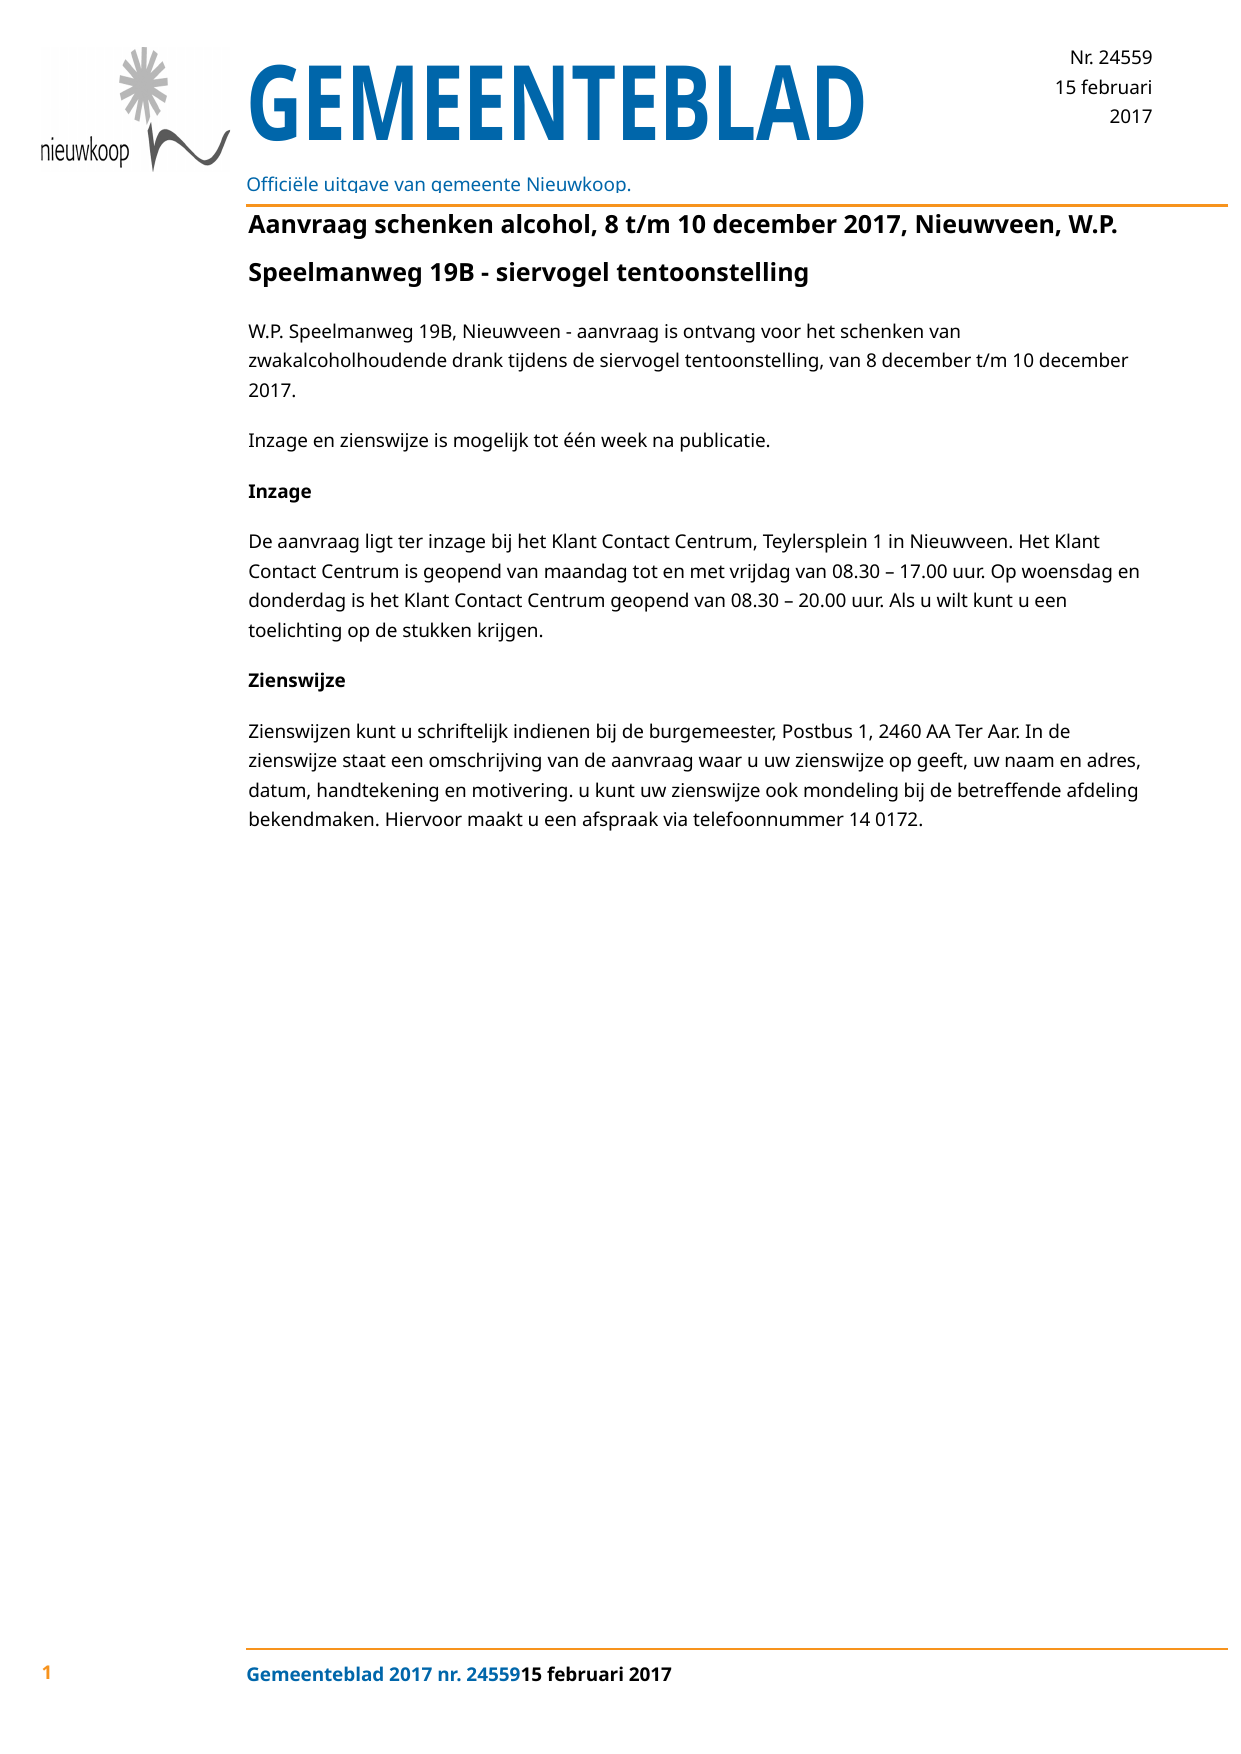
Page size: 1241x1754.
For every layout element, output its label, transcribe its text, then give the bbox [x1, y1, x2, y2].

text Inzage [248, 478, 1152, 504]
text Aanvraag schenken alcohol, 8 t/m 10 december 2017, Nieuwveen, W.P. Speelmanweg 19B - siervogel tentoonstelling [248, 207, 1152, 288]
text Zienswijze [248, 667, 1152, 693]
text Inzage en zienswijze is mogelijk tot één week na publicatie. [248, 427, 1152, 453]
picture [41, 47, 231, 172]
text Zienswijzen kunt u schriftelijk indienen bij de burgemeester, Postbus 1, 2460 AA Ter Aar. In de zienswijze staat een omschrijving van de aanvraag waar u uw zienswijze op geeft, uw naam en adres, datum, handtekening en motivering. u kunt uw zienswijze ook mondeling bij de betreffende afdeling bekendmaken. Hiervoor maakt u een afspraak via telefoonnummer 14 0172. [248, 718, 1152, 832]
text W.P. Speelmanweg 19B, Nieuwveen - aanvraag is ontvang voor het schenken van zwakalcoholhoudende drank tijdens de siervogel tentoonstelling, van 8 december t/m 10 december 2017. [248, 318, 1152, 403]
text De aanvraag ligt ter inzage bij het Klant Contact Centrum, Teylersplein 1 in Nieuwveen. Het Klant Contact Centrum is geopend van maandag tot en met vrijdag van 08.30 – 17.00 uur. Op woensdag en donderdag is het Klant Contact Centrum geopend van 08.30 – 20.00 uur. Als u wilt kunt u een toelichting op de stukken krijgen. [248, 528, 1152, 643]
